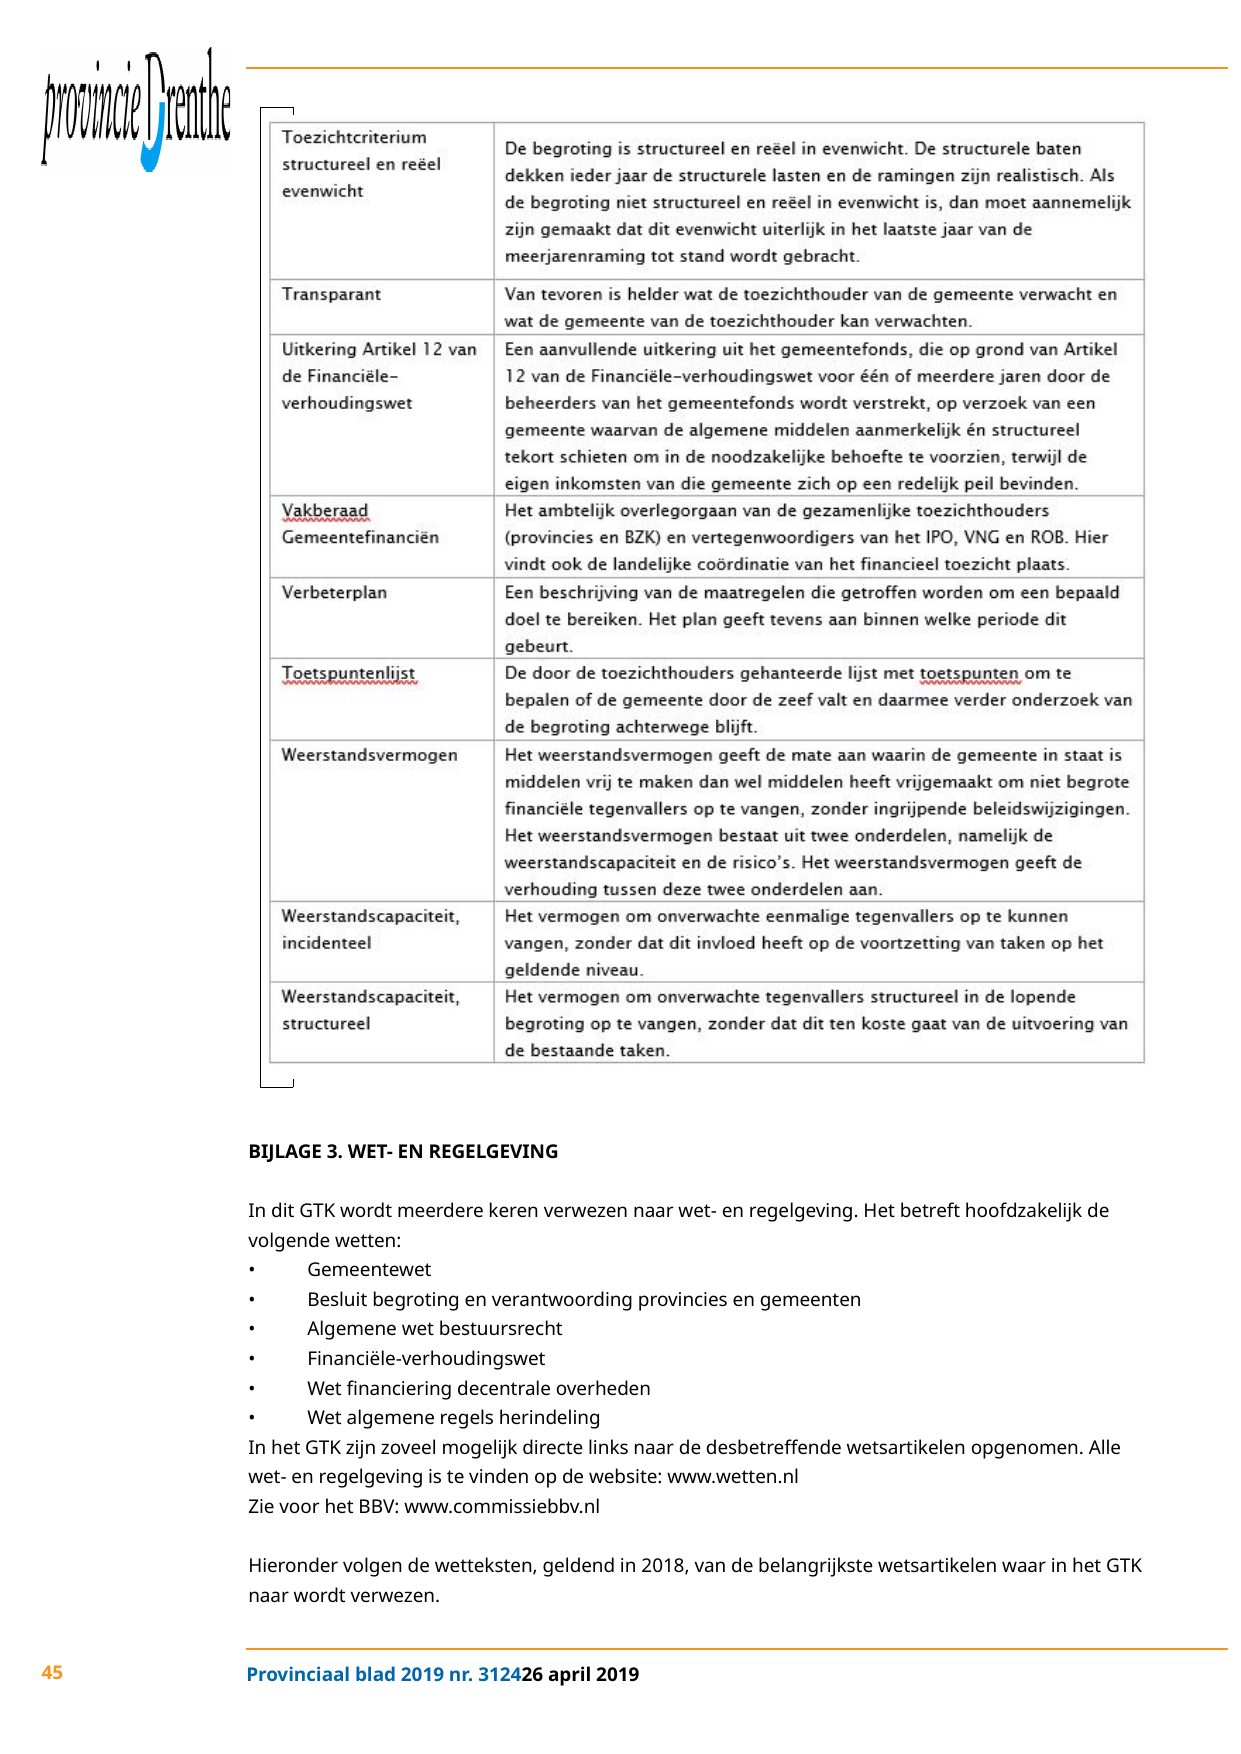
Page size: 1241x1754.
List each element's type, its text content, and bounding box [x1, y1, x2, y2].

text In het GTK zijn zoveel mogelijk directe links naar de desbetreffende wetsartikelen opgenomen. Alle wet- en regelgeving is te vinden op de website: www.wetten.nl [248, 1434, 1152, 1489]
text Hieronder volgen de wetteksten, geldend in 2018, van de belangrijkste wetsartikelen waar in het GTK naar wordt verwezen. [248, 1552, 1152, 1608]
list Wet algemene regels herindeling [248, 1404, 1152, 1430]
text BIJLAGE 3. WET- EN REGELGEVING [248, 1138, 1152, 1164]
list Wet financiering decentrale overheden [248, 1375, 1152, 1401]
list Gemeentewet [248, 1256, 1152, 1282]
picture [41, 47, 231, 172]
list Algemene wet bestuursrecht [248, 1316, 1152, 1341]
picture [268, 115, 1155, 1079]
text In dit GTK wordt meerdere keren verwezen naar wet- en regelgeving. Het betreft hoofdzakelijk de volgende wetten: [248, 1197, 1152, 1253]
list Besluit begroting en verantwoording provincies en gemeenten [248, 1286, 1152, 1312]
text Zie voor het BBV: www.commissiebbv.nl [248, 1493, 1152, 1519]
list Financiële-verhoudingswet [248, 1345, 1152, 1371]
